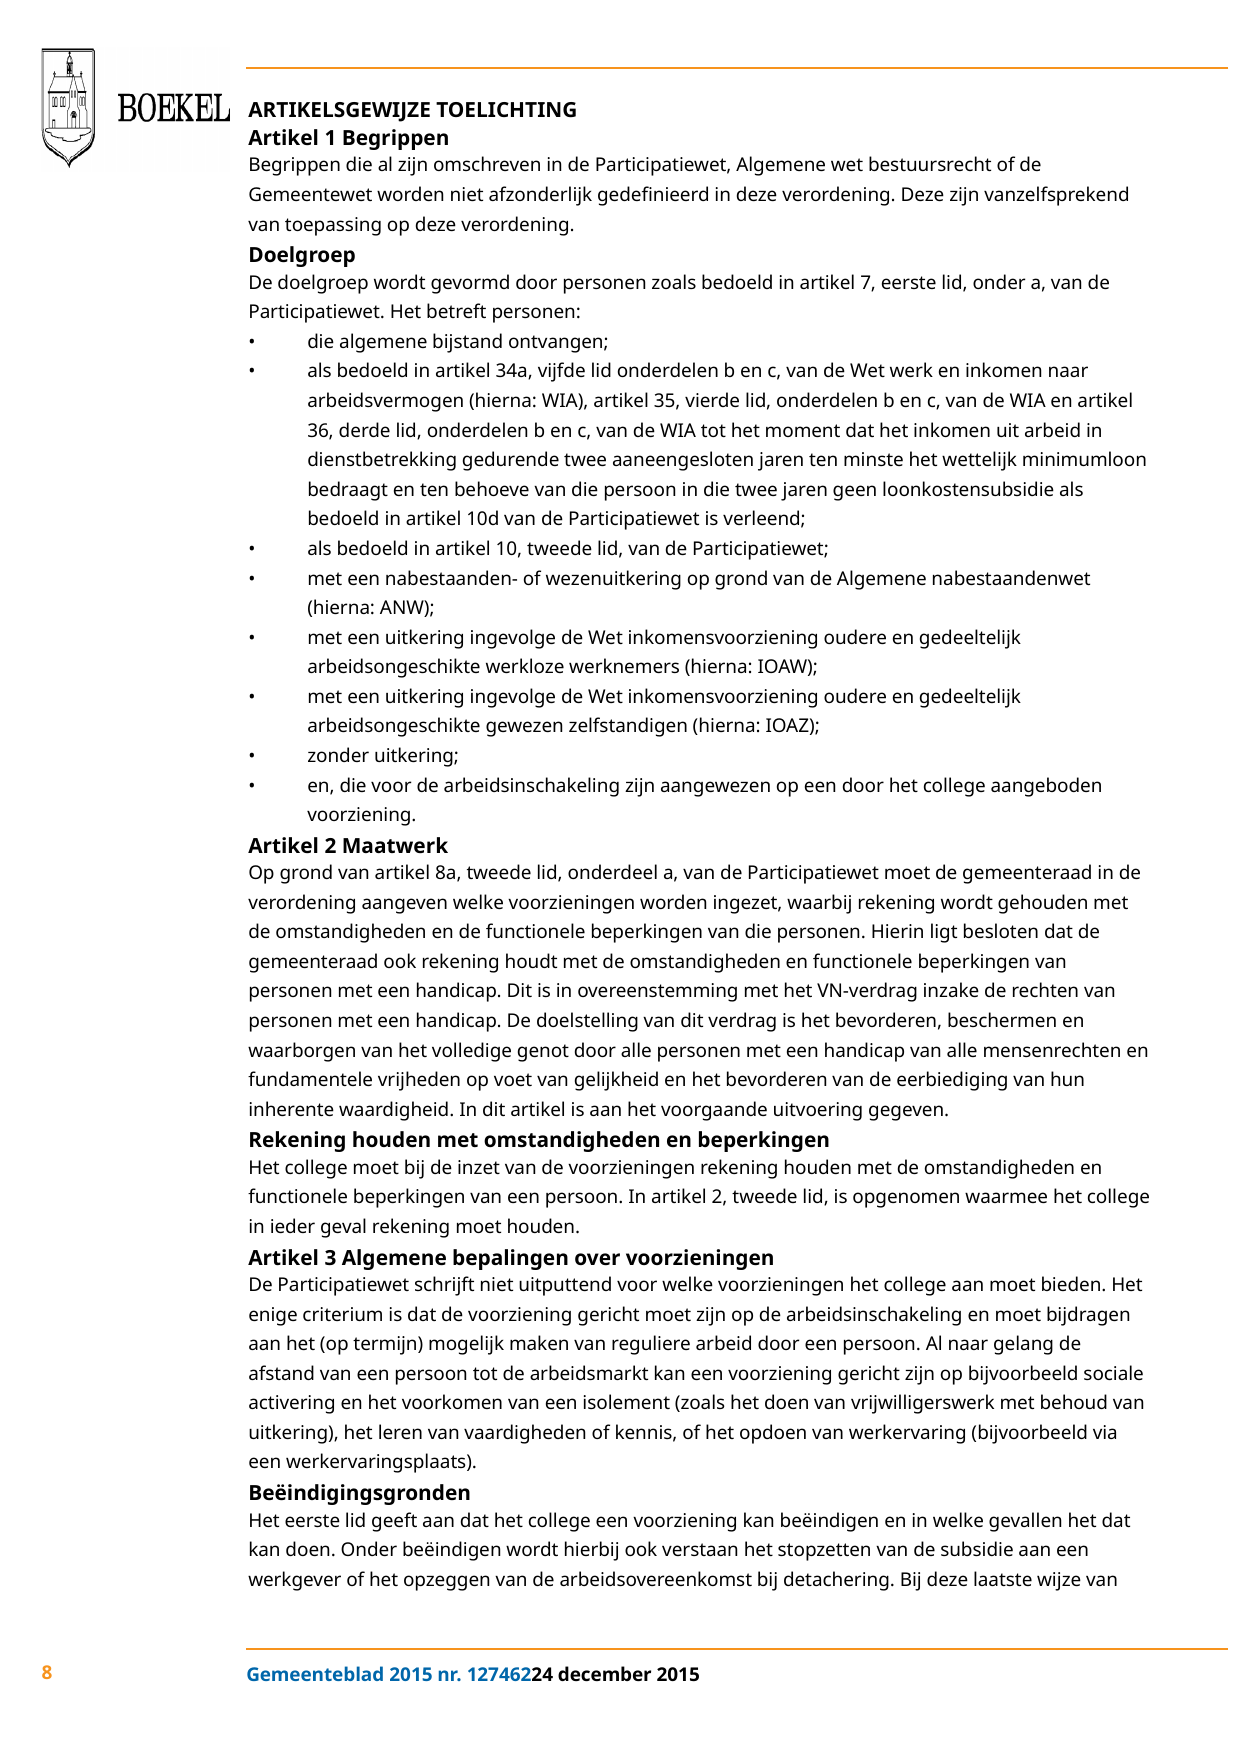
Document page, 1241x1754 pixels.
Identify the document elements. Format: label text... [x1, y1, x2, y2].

text Artikel 1 Begrippen [248, 123, 1152, 152]
text Artikel 3 Algemene bepalingen over voorzieningen [248, 1243, 1152, 1271]
text Doelgroep [248, 240, 1152, 269]
list die algemene bijstand ontvangen; [248, 328, 1152, 354]
text Het college moet bij de inzet van de voorzieningen rekening houden met de omstandigheden en functionele beperkingen van een persoon. In artikel 2, tweede lid, is opgenomen waarmee het college in ieder geval rekening moet houden. [248, 1154, 1152, 1239]
text Begrippen die al zijn omschreven in de Participatiewet, Algemene wet bestuursrecht of de Gemeentewet worden niet afzonderlijk gedefinieerd in deze verordening. Deze zijn vanzelfsprekend van toepassing op deze verordening. [248, 152, 1152, 237]
text De doelgroep wordt gevormd door personen zoals bedoeld in artikel 7, eerste lid, onder a, van de Participatiewet. Het betreft personen: [248, 269, 1152, 324]
text ARTIKELSGEWIJZE TOELICHTING [248, 95, 1152, 123]
list als bedoeld in artikel 34a, vijfde lid onderdelen b en c, van de Wet werk en inkomen naar arbeidsvermogen (hierna: WIA), artikel 35, vierde lid, onderdelen b en c, van de WIA en artikel 36, derde lid, onderdelen b en c, van de WIA tot het moment dat het inkomen uit arbeid in dienstbetrekking gedurende twee aaneengesloten jaren ten minste het wettelijk minimumloon bedraagt en ten behoeve van die persoon in die twee jaren geen loonkostensubsidie als bedoeld in artikel 10d van de Participatiewet is verleend; [248, 358, 1152, 531]
list zonder uitkering; [248, 742, 1152, 768]
list met een nabestaanden- of wezenuitkering op grond van de Algemene nabestaandenwet (hierna: ANW); [248, 565, 1152, 620]
picture [41, 47, 231, 172]
list en, die voor de arbeidsinschakeling zijn aangewezen op een door het college aangeboden voorziening. [248, 772, 1152, 827]
text Het eerste lid geeft aan dat het college een voorziening kan beëindigen en in welke gevallen het dat kan doen. Onder beëindigen wordt hierbij ook verstaan het stopzetten van de subsidie aan een werkgever of het opzeggen van de arbeidsovereenkomst bij detachering. Bij deze laatste wijze van [248, 1507, 1152, 1592]
text Artikel 2 Maatwerk [248, 831, 1152, 859]
text Op grond van artikel 8a, tweede lid, onderdeel a, van de Participatiewet moet de gemeenteraad in de verordening aangeven welke voorzieningen worden ingezet, waarbij rekening wordt gehouden met de omstandigheden en de functionele beperkingen van die personen. Hierin ligt besloten dat de gemeenteraad ook rekening houdt met de omstandigheden en functionele beperkingen van personen met een handicap. Dit is in overeenstemming met het VN-verdrag inzake de rechten van personen met een handicap. De doelstelling van dit verdrag is het bevorderen, beschermen en waarborgen van het volledige genot door alle personen met een handicap van alle mensenrechten en fundamentele vrijheden op voet van gelijkheid en het bevorderen van de eerbiediging van hun inherente waardigheid. In dit artikel is aan het voorgaande uitvoering gegeven. [248, 859, 1152, 1122]
list met een uitkering ingevolge de Wet inkomensvoorziening oudere en gedeeltelijk arbeidsongeschikte gewezen zelfstandigen (hierna: IOAZ); [248, 683, 1152, 738]
text De Participatiewet schrijft niet uitputtend voor welke voorzieningen het college aan moet bieden. Het enige criterium is dat de voorziening gericht moet zijn op de arbeidsinschakeling en moet bijdragen aan het (op termijn) mogelijk maken van reguliere arbeid door een persoon. Al naar gelang de afstand van een persoon tot de arbeidsmarkt kan een voorziening gericht zijn op bijvoorbeeld sociale activering en het voorkomen van een isolement (zoals het doen van vrijwilligerswerk met behoud van uitkering), het leren van vaardigheden of kennis, of het opdoen van werkervaring (bijvoorbeeld via een werkervaringsplaats). [248, 1271, 1152, 1474]
list als bedoeld in artikel 10, tweede lid, van de Participatiewet; [248, 535, 1152, 561]
text Beëindigingsgronden [248, 1478, 1152, 1507]
text Rekening houden met omstandigheden en beperkingen [248, 1126, 1152, 1154]
list met een uitkering ingevolge de Wet inkomensvoorziening oudere en gedeeltelijk arbeidsongeschikte werkloze werknemers (hierna: IOAW); [248, 624, 1152, 679]
